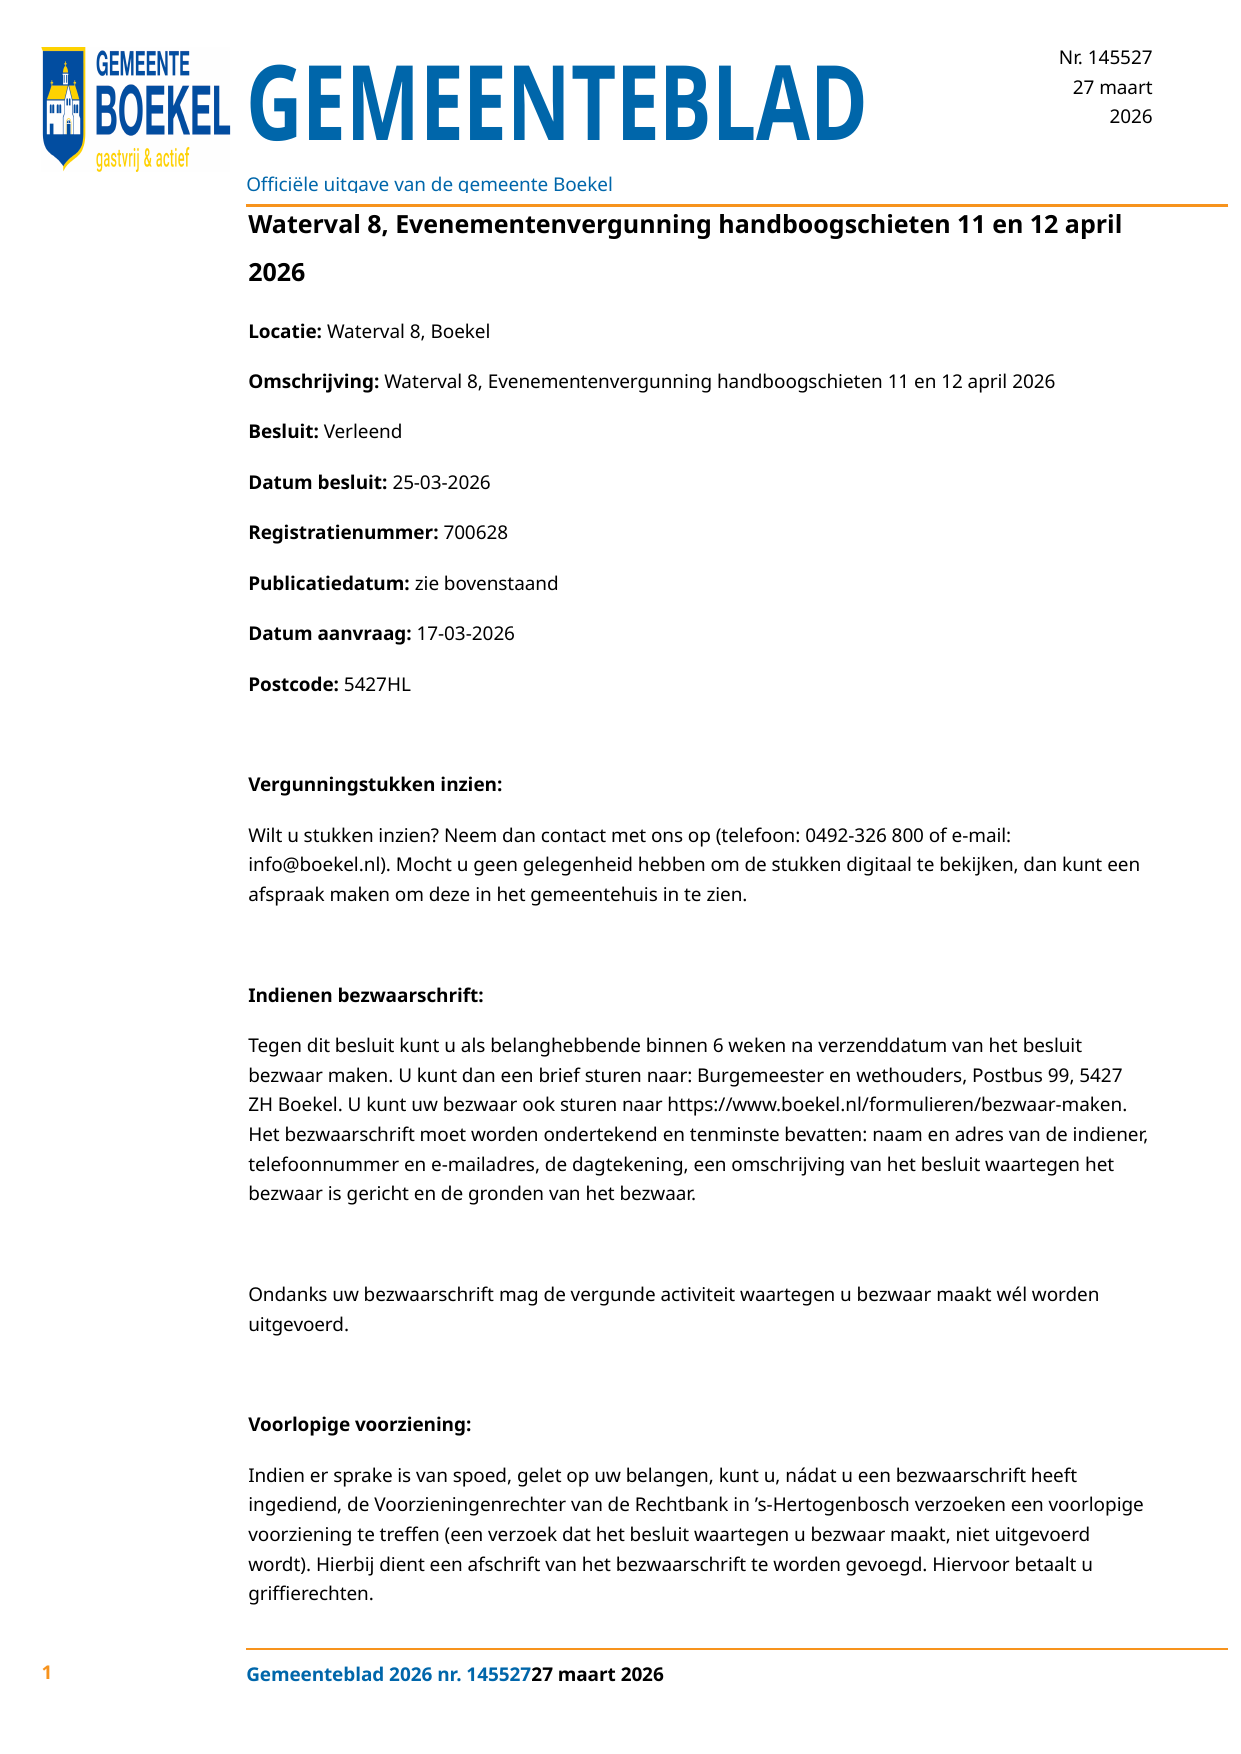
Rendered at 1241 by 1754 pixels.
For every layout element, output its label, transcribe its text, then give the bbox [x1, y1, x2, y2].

text Indien er sprake is van spoed, gelet op uw belangen, kunt u, nádat u een bezwaarschrift heeft ingediend, de Voorzieningenrechter van de Rechtbank in ’s-Hertogenbosch verzoeken een voorlopige voorziening te treffen (een verzoek dat het besluit waartegen u bezwaar maakt, niet uitgevoerd wordt). Hierbij dient een afschrift van het bezwaarschrift te worden gevoegd. Hiervoor betaalt u griffierechten. [248, 1462, 1152, 1606]
text Datum besluit: 25-03-2026 [248, 469, 1152, 495]
text Besluit: Verleend [248, 419, 1152, 444]
text Tegen dit besluit kunt u als belanghebbende binnen 6 weken na verzenddatum van het besluit bezwaar maken. U kunt dan een brief sturen naar: Burgemeester en wethouders, Postbus 99, 5427 ZH Boekel. U kunt uw bezwaar ook sturen naar https://www.boekel.nl/formulieren/bezwaar-maken. Het bezwaarschrift moet worden ondertekend en tenminste bevatten: naam en adres van de indiener, telefoonnummer en e-mailadres, de dagtekening, een omschrijving van het besluit waartegen het bezwaar is gericht en de gronden van het bezwaar. [248, 1032, 1152, 1206]
text Locatie: Waterval 8, Boekel [248, 318, 1152, 344]
text Vergunningstukken inzien: [248, 772, 1152, 797]
text Postcode: 5427HL [248, 671, 1152, 697]
text Datum aanvraag: 17-03-2026 [248, 620, 1152, 646]
text Publicatiedatum: zie bovenstaand [248, 570, 1152, 596]
text Voorlopige voorziening: [248, 1412, 1152, 1437]
text Waterval 8, Evenementenvergunning handboogschieten 11 en 12 april 2026 [248, 207, 1152, 288]
text Indienen bezwaarschrift: [248, 982, 1152, 1008]
text Registratienummer: 700628 [248, 519, 1152, 545]
text Ondanks uw bezwaarschrift mag de vergunde activiteit waartegen u bezwaar maakt wél worden uitgevoerd. [248, 1281, 1152, 1337]
picture [41, 47, 231, 172]
text Omschrijving: Waterval 8, Evenementenvergunning handboogschieten 11 en 12 april 2026 [248, 368, 1152, 394]
text Wilt u stukken inzien? Neem dan contact met ons op (telefoon: 0492-326 800 of e-mail: info@boekel.nl). Mocht u geen gelegenheid hebben om de stukken digitaal te bekijken, dan kunt een afspraak maken om deze in het gemeentehuis in te zien. [248, 822, 1152, 907]
